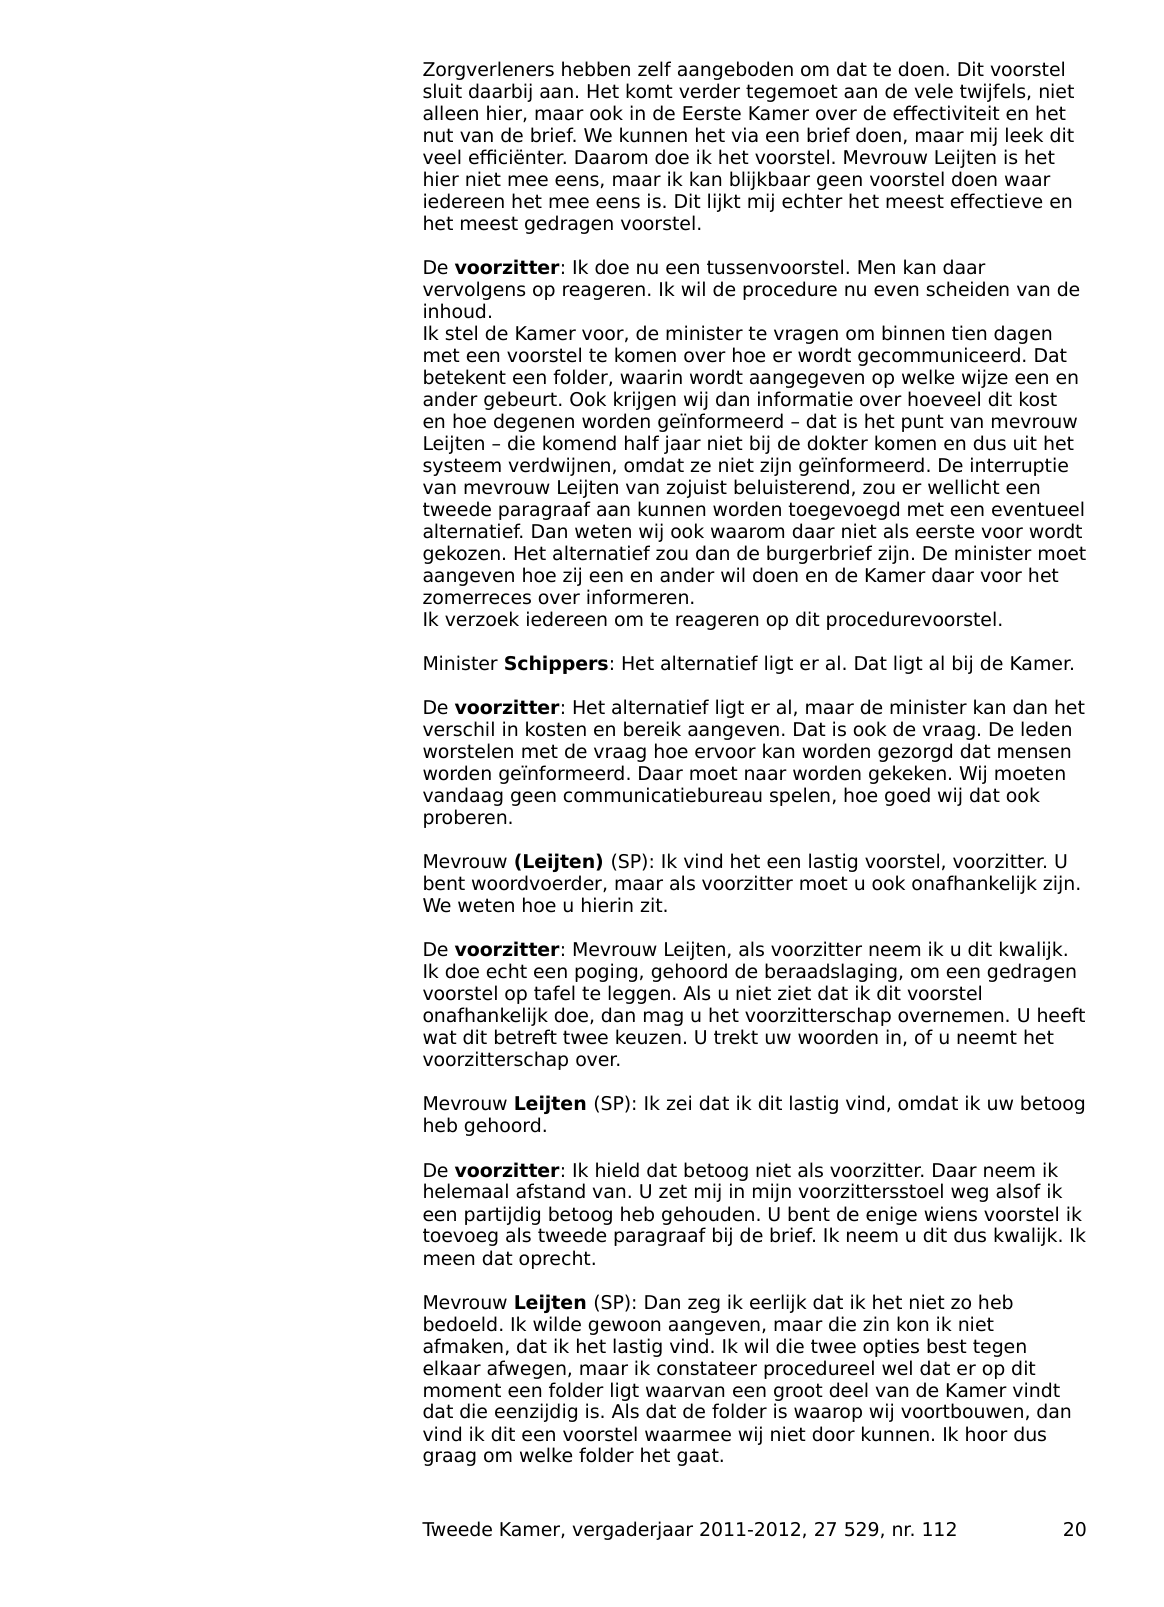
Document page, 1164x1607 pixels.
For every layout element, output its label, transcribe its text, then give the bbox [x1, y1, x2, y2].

text De voorzitter: Ik doe nu een tussenvoorstel. Men kan daar vervolgens op reageren. Ik wil de procedure nu even scheiden van de inhoud. [422, 257, 1087, 323]
text De voorzitter: Mevrouw Leijten, als voorzitter neem ik u dit kwalijk. Ik doe echt een poging, gehoord de beraadslaging, om een gedragen voorstel op tafel te leggen. Als u niet ziet dat ik dit voorstel onafhankelijk doe, dan mag u het voorzitterschap overnemen. U heeft wat dit betreft twee keuzen. U trekt uw woorden in, of u neemt het voorzitterschap over. [422, 939, 1087, 1071]
text Minister Schippers: Het alternatief ligt er al. Dat ligt al bij de Kamer. [422, 653, 1087, 675]
text Mevrouw (Leijten) (SP): Ik vind het een lastig voorstel, voorzitter. U bent woordvoerder, maar als voorzitter moet u ook onafhankelijk zijn. We weten hoe u hierin zit. [422, 851, 1087, 917]
text Ik verzoek iedereen om te reageren op dit procedurevoorstel. [422, 609, 1087, 631]
text Mevrouw Leijten (SP): Ik zei dat ik dit lastig vind, omdat ik uw betoog heb gehoord. [422, 1093, 1087, 1137]
text Zorgverleners hebben zelf aangeboden om dat te doen. Dit voorstel sluit daarbij aan. Het komt verder tegemoet aan de vele twijfels, niet alleen hier, maar ook in de Eerste Kamer over de effectiviteit en het nut van de brief. We kunnen het via een brief doen, maar mij leek dit veel efficiënter. Daarom doe ik het voorstel. Mevrouw Leijten is het hier niet mee eens, maar ik kan blijkbaar geen voorstel doen waar iedereen het mee eens is. Dit lijkt mij echter het meest effectieve en het meest gedragen voorstel. [422, 59, 1087, 235]
text De voorzitter: Ik hield dat betoog niet als voorzitter. Daar neem ik helemaal afstand van. U zet mij in mijn voorzittersstoel weg alsof ik een partijdig betoog heb gehouden. U bent de enige wiens voorstel ik toevoeg als tweede paragraaf bij de brief. Ik neem u dit dus kwalijk. Ik meen dat oprecht. [422, 1159, 1087, 1269]
text De voorzitter: Het alternatief ligt er al, maar de minister kan dan het verschil in kosten en bereik aangeven. Dat is ook de vraag. De leden worstelen met de vraag hoe ervoor kan worden gezorgd dat mensen worden geïnformeerd. Daar moet naar worden gekeken. Wij moeten vandaag geen communicatiebureau spelen, hoe goed wij dat ook proberen. [422, 697, 1087, 829]
text Mevrouw Leijten (SP): Dan zeg ik eerlijk dat ik het niet zo heb bedoeld. Ik wilde gewoon aangeven, maar die zin kon ik niet afmaken, dat ik het lastig vind. Ik wil die twee opties best tegen elkaar afwegen, maar ik constateer procedureel wel dat er op dit moment een folder ligt waarvan een groot deel van de Kamer vindt dat die eenzijdig is. Als dat de folder is waarop wij voortbouwen, dan vind ik dit een voorstel waarmee wij niet door kunnen. Ik hoor dus graag om welke folder het gaat. [422, 1292, 1087, 1467]
text Ik stel de Kamer voor, de minister te vragen om binnen tien dagen met een voorstel te komen over hoe er wordt gecommuniceerd. Dat betekent een folder, waarin wordt aangegeven op welke wijze een en ander gebeurt. Ook krijgen wij dan informatie over hoeveel dit kost en hoe degenen worden geïnformeerd – dat is het punt van mevrouw Leijten – die komend half jaar niet bij de dokter komen en dus uit het systeem verdwijnen, omdat ze niet zijn geïnformeerd. De interruptie van mevrouw Leijten van zojuist beluisterend, zou er wellicht een tweede paragraaf aan kunnen worden toegevoegd met een eventueel alternatief. Dan weten wij ook waarom daar niet als eerste voor wordt gekozen. Het alternatief zou dan de burgerbrief zijn. De minister moet aangeven hoe zij een en ander wil doen en de Kamer daar voor het zomerreces over informeren. [422, 323, 1087, 609]
